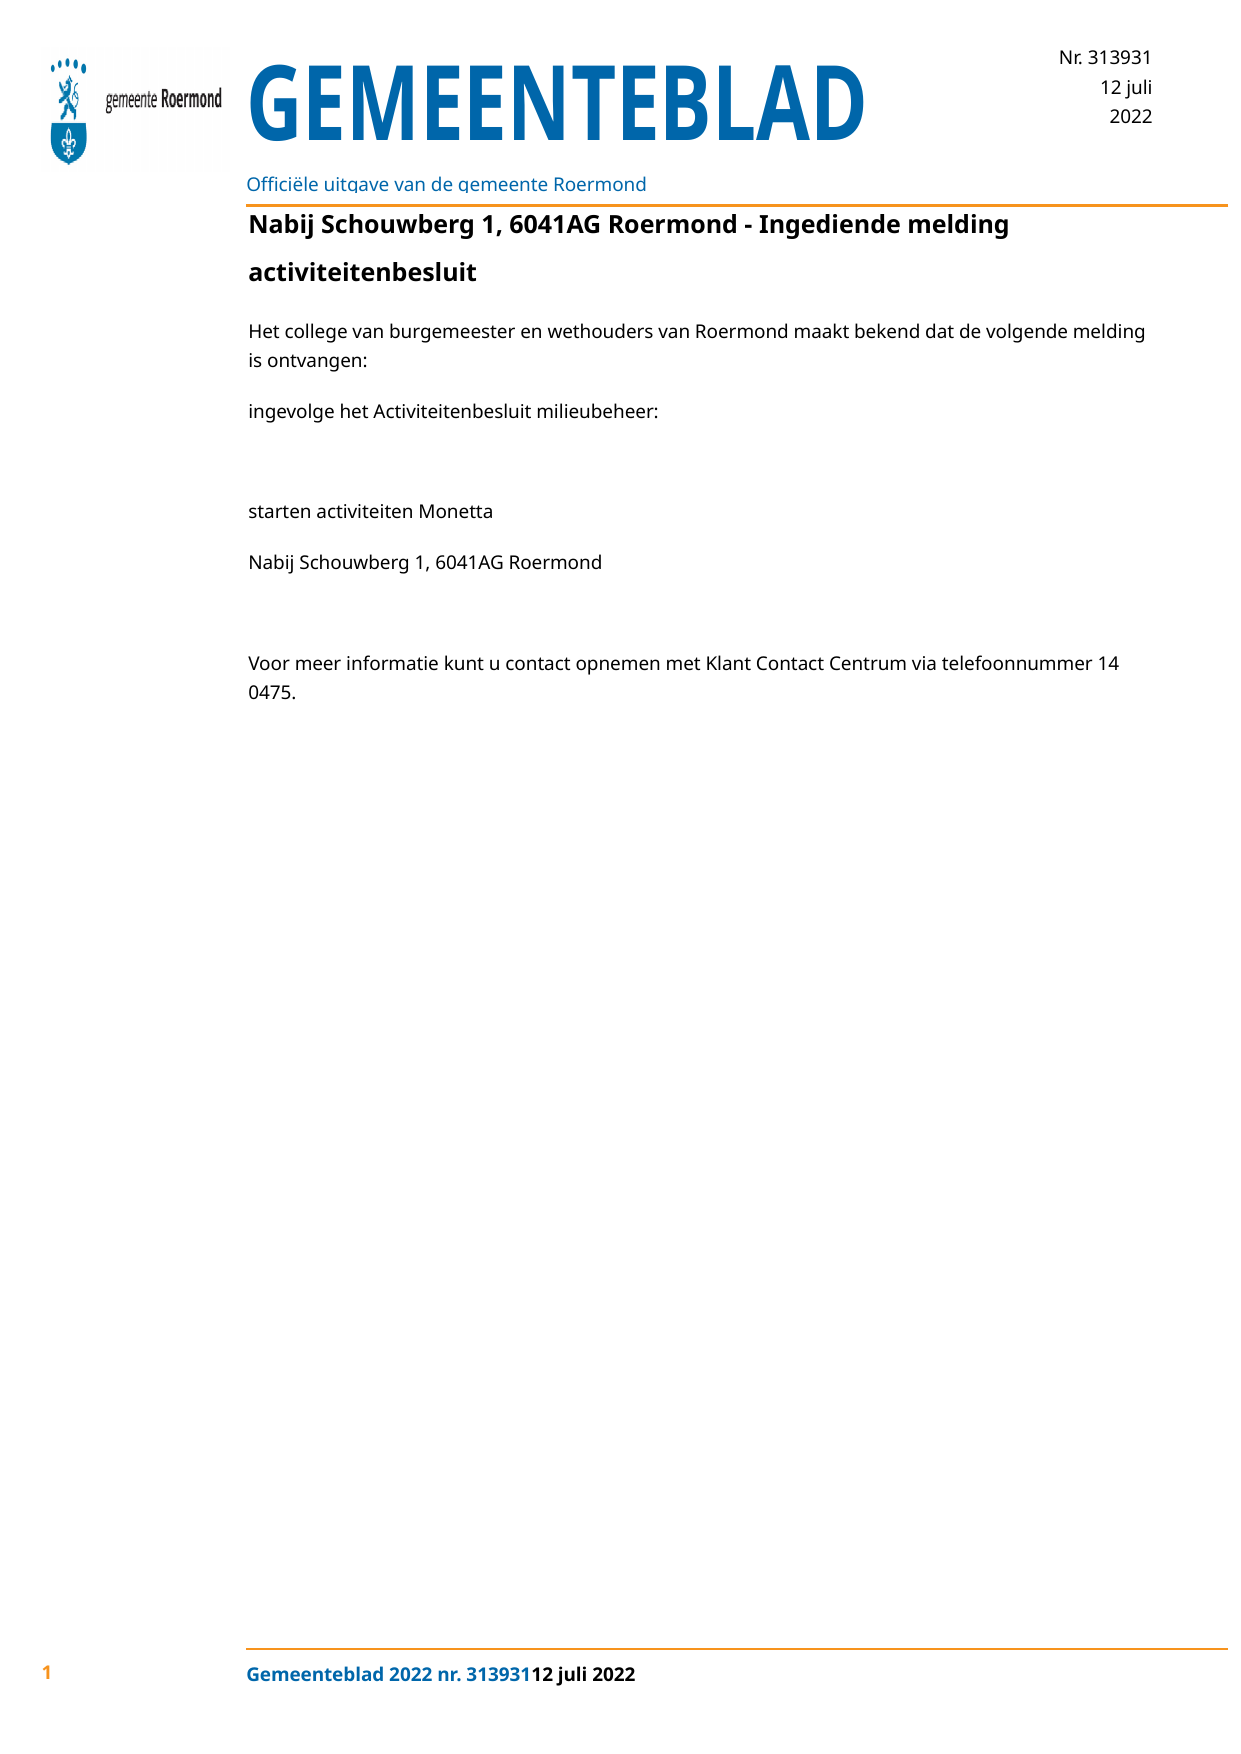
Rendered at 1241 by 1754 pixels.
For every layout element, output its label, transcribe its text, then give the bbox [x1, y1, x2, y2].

text Het college van burgemeester en wethouders van Roermond maakt bekend dat de volgende melding is ontvangen: [248, 318, 1152, 373]
text Voor meer informatie kunt u contact opnemen met Klant Contact Centrum via telefoonnummer 14 0475. [248, 650, 1152, 705]
text Nabij Schouwberg 1, 6041AG Roermond [248, 549, 1152, 575]
text ingevolge het Activiteitenbesluit milieubeheer: [248, 398, 1152, 424]
text starten activiteiten Monetta [248, 499, 1152, 524]
text Nabij Schouwberg 1, 6041AG Roermond - Ingediende melding activiteitenbesluit [248, 207, 1152, 288]
picture [41, 47, 231, 172]
